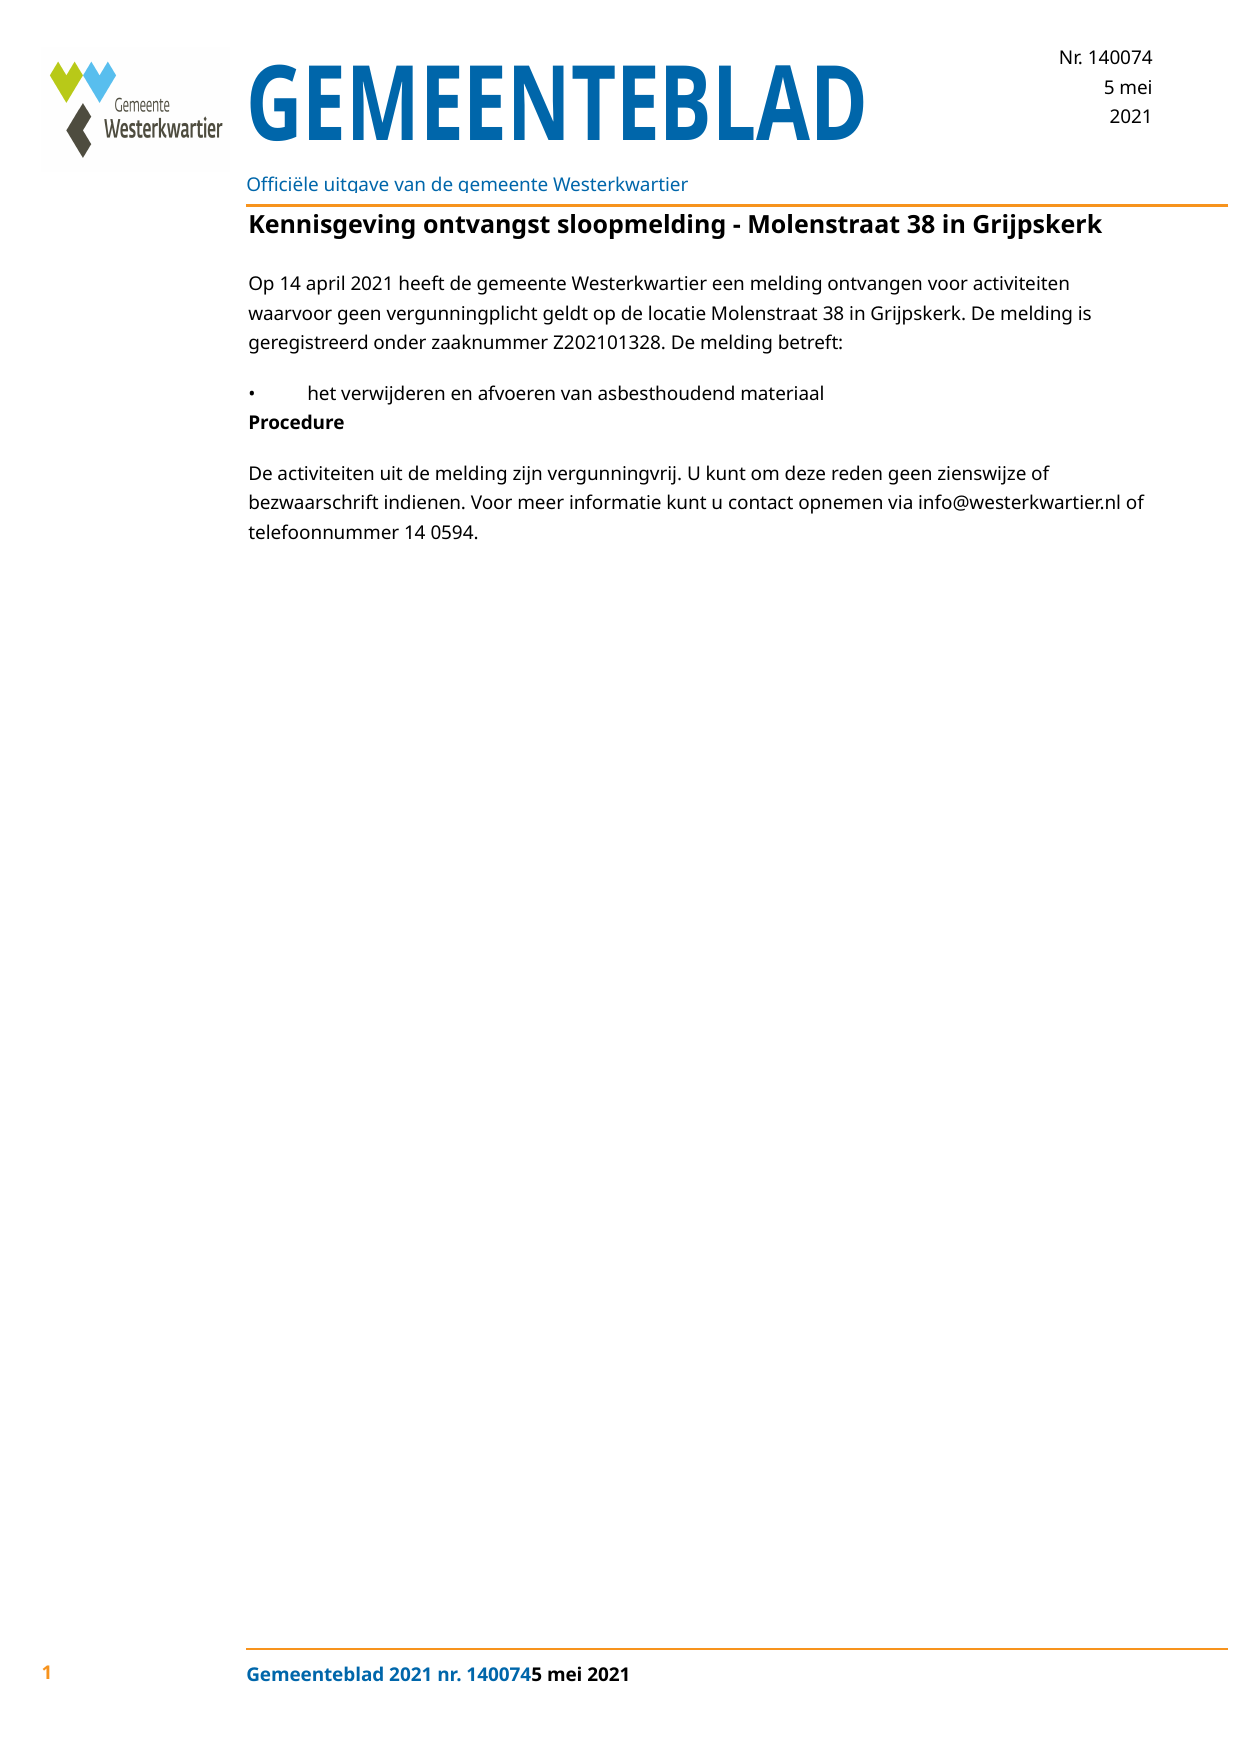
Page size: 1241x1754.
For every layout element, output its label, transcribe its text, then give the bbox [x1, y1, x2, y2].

picture [41, 47, 231, 172]
text De activiteiten uit de melding zijn vergunningvrij. U kunt om deze reden geen zienswijze of bezwaarschrift indienen. Voor meer informatie kunt u contact opnemen via info@westerkwartier.nl of telefoonnummer 14 0594. [248, 460, 1152, 545]
text Op 14 april 2021 heeft de gemeente Westerkwartier een melding ontvangen voor activiteiten waarvoor geen vergunningplicht geldt op de locatie Molenstraat 38 in Grijpskerk. De melding is geregistreerd onder zaaknummer Z202101328. De melding betreft: [248, 270, 1152, 355]
text Procedure [248, 409, 1152, 435]
text Kennisgeving ontvangst sloopmelding - Molenstraat 38 in Grijpskerk [248, 207, 1152, 241]
list het verwijderen en afvoeren van asbesthoudend materiaal [248, 380, 1152, 406]
